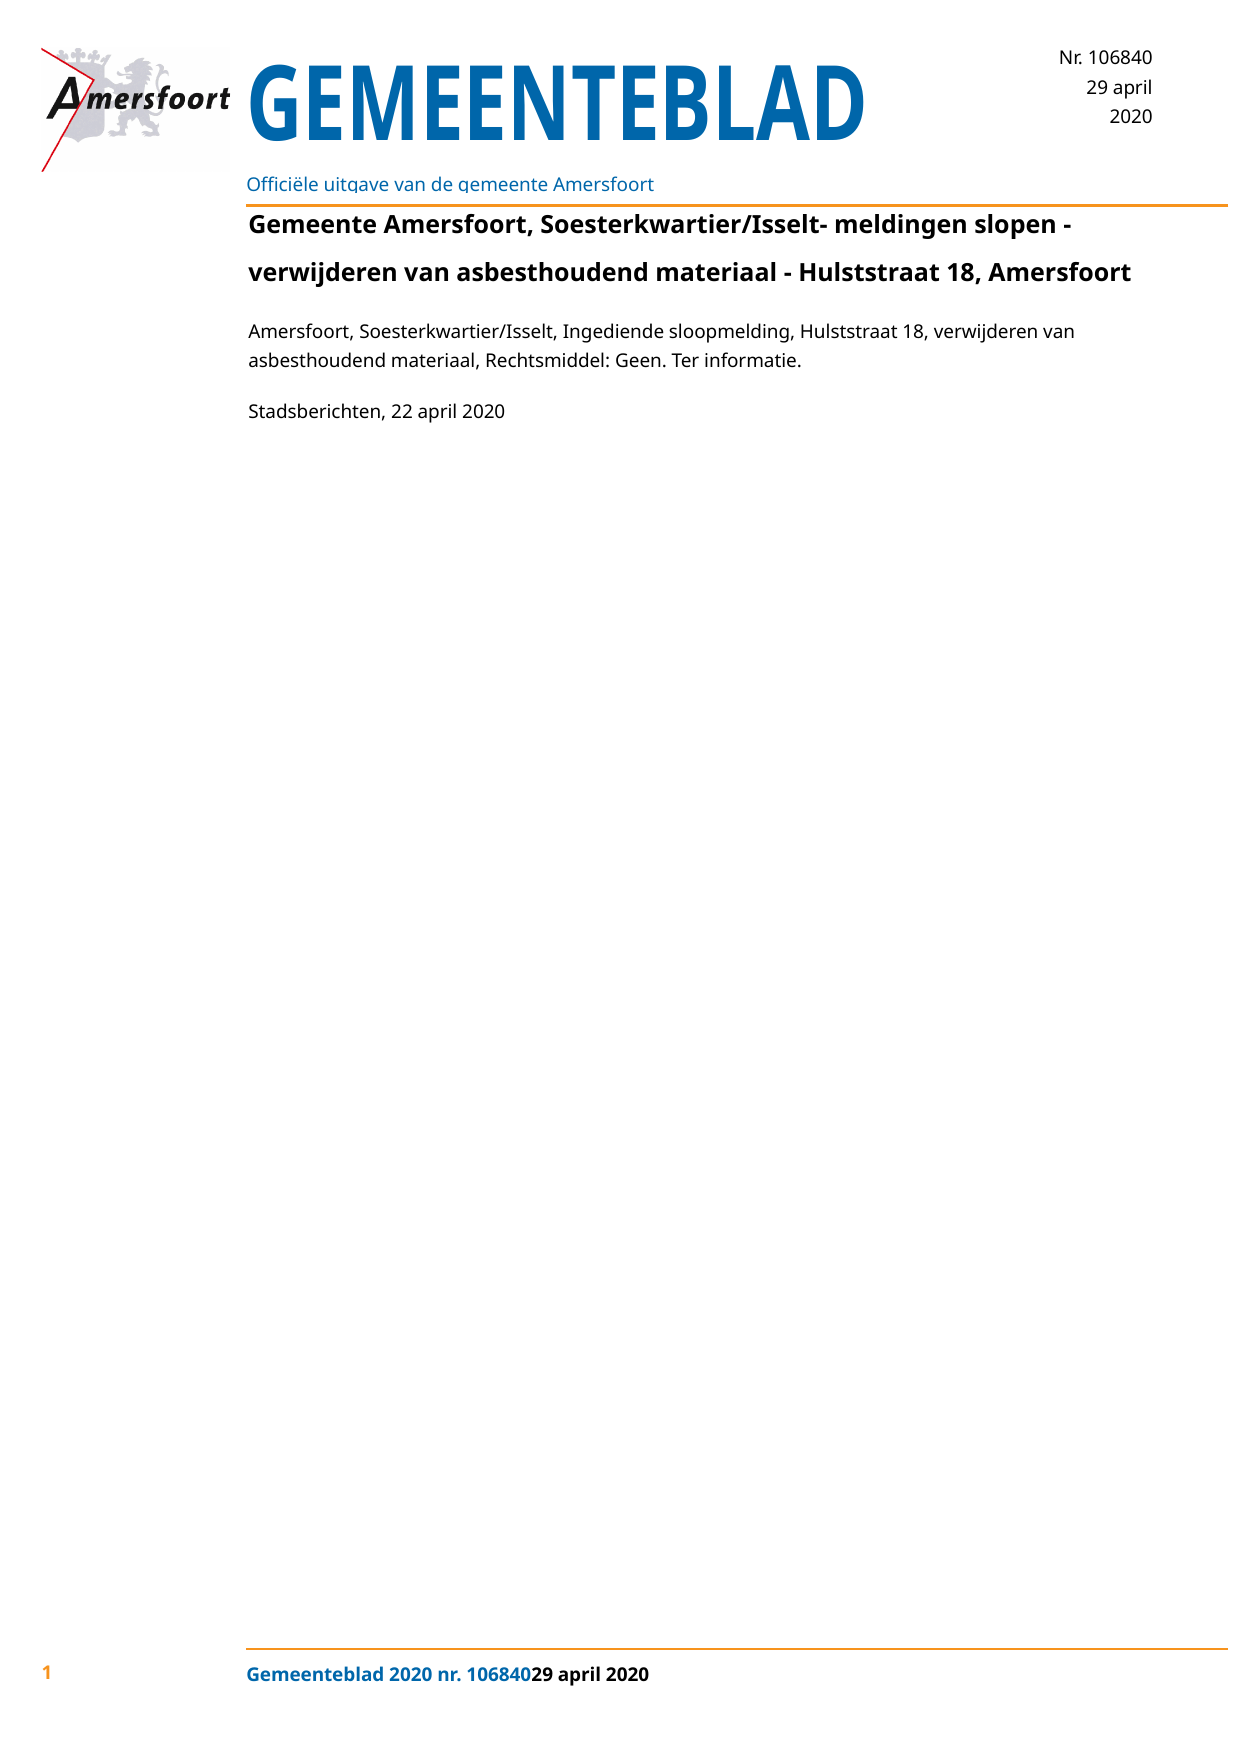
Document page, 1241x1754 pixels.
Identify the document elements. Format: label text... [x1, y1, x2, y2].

text Stadsberichten, 22 april 2020 [248, 398, 1152, 424]
text Gemeente Amersfoort, Soesterkwartier/Isselt- meldingen slopen - verwijderen van asbesthoudend materiaal - Hulststraat 18, Amersfoort [248, 207, 1152, 288]
text Amersfoort, Soesterkwartier/Isselt, Ingediende sloopmelding, Hulststraat 18, verwijderen van asbesthoudend materiaal, Rechtsmiddel: Geen. Ter informatie. [248, 318, 1152, 373]
picture [41, 47, 231, 172]
